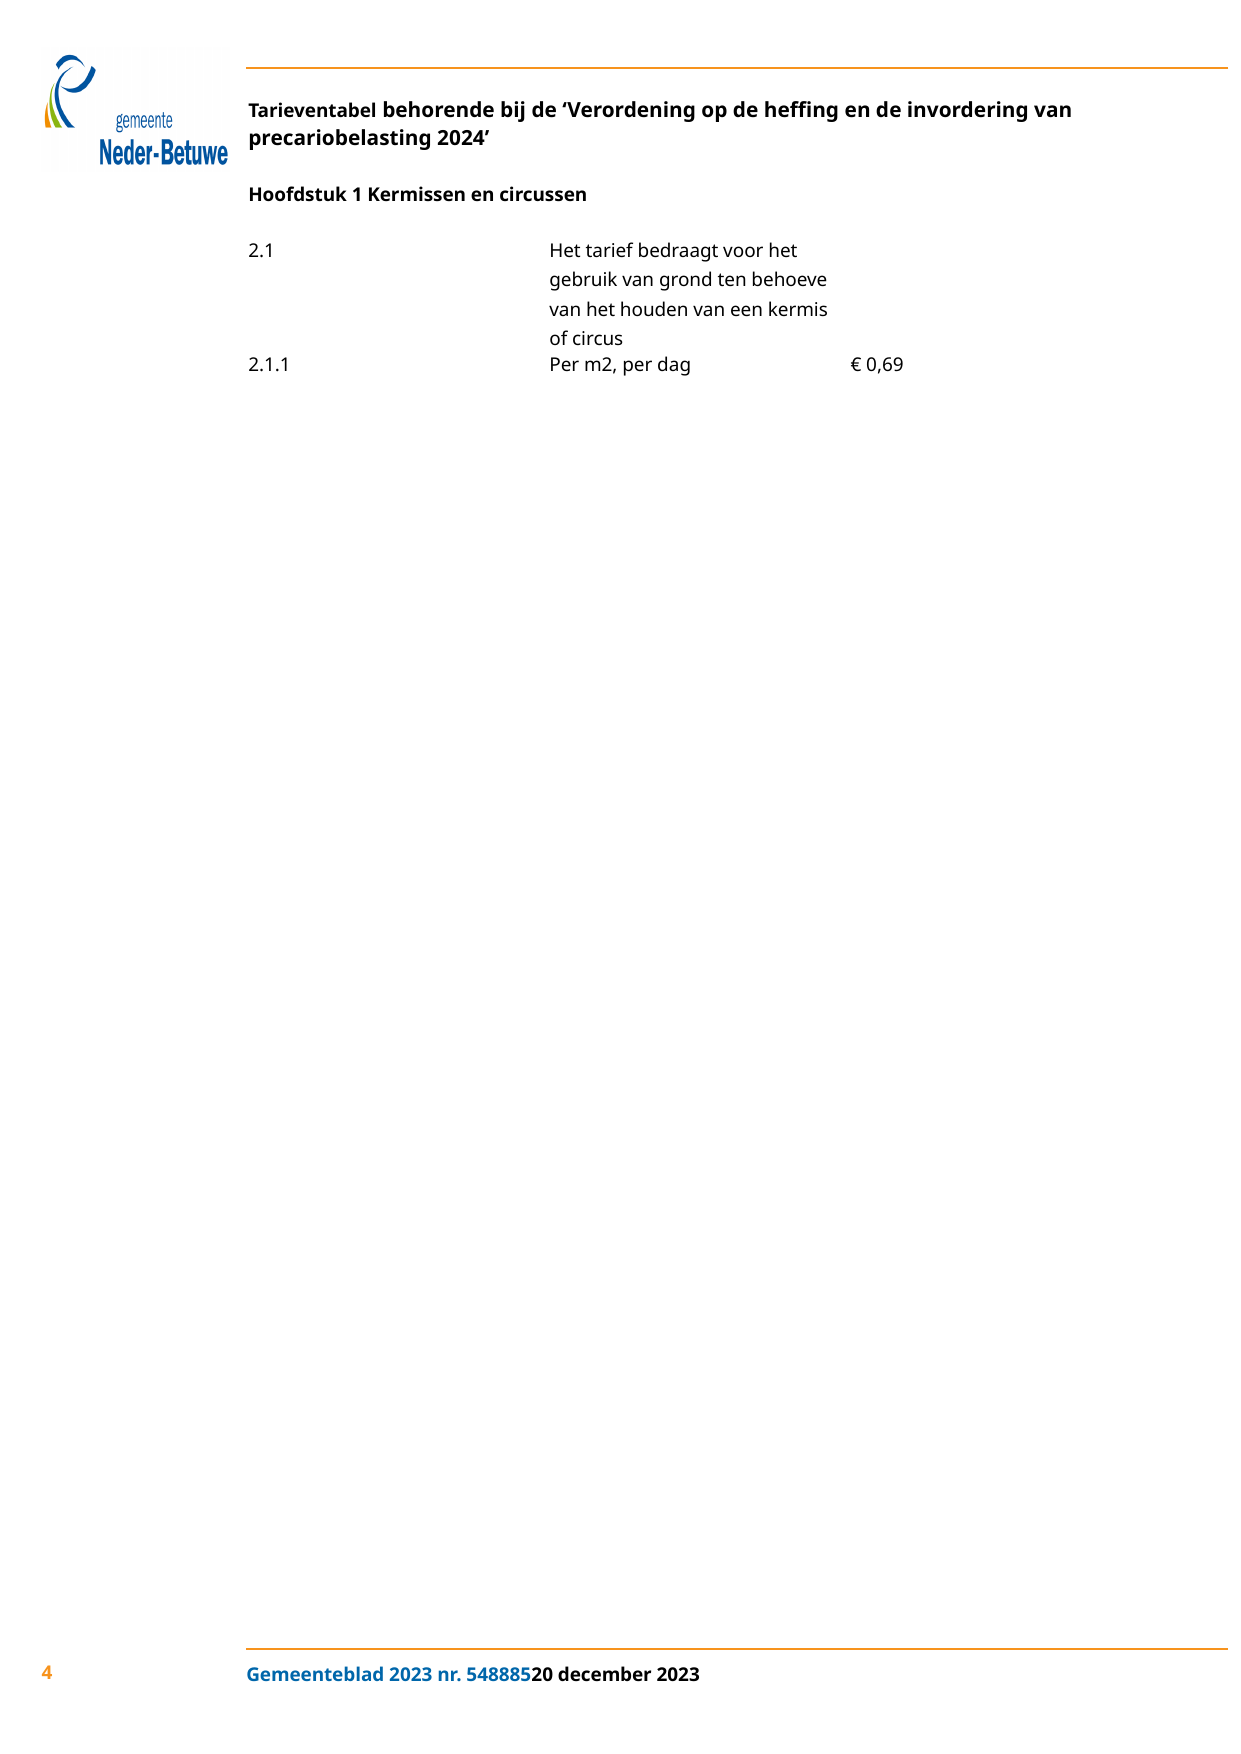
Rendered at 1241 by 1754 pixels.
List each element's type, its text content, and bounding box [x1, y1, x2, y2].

text Hoofdstuk 1 Kermissen en circussen [248, 181, 1152, 207]
table_header [549, 211, 850, 237]
table_cell 2.1 [248, 237, 549, 351]
picture [41, 47, 231, 172]
text Tarieventabel behorende bij de ‘Verordening op de heffing en de invordering van precariobelasting 2024’ [248, 95, 1152, 152]
table_header [850, 211, 1152, 237]
table_cell Per m2, per dag [549, 351, 850, 377]
table_cell 2.1.1 [248, 351, 549, 377]
table_header [248, 211, 549, 237]
table_cell € 0,69 [850, 351, 1152, 377]
table_cell Het tarief bedraagt voor het gebruik van grond ten behoeve van het houden van een kermis of circus [549, 237, 850, 351]
table_cell [850, 237, 1152, 351]
